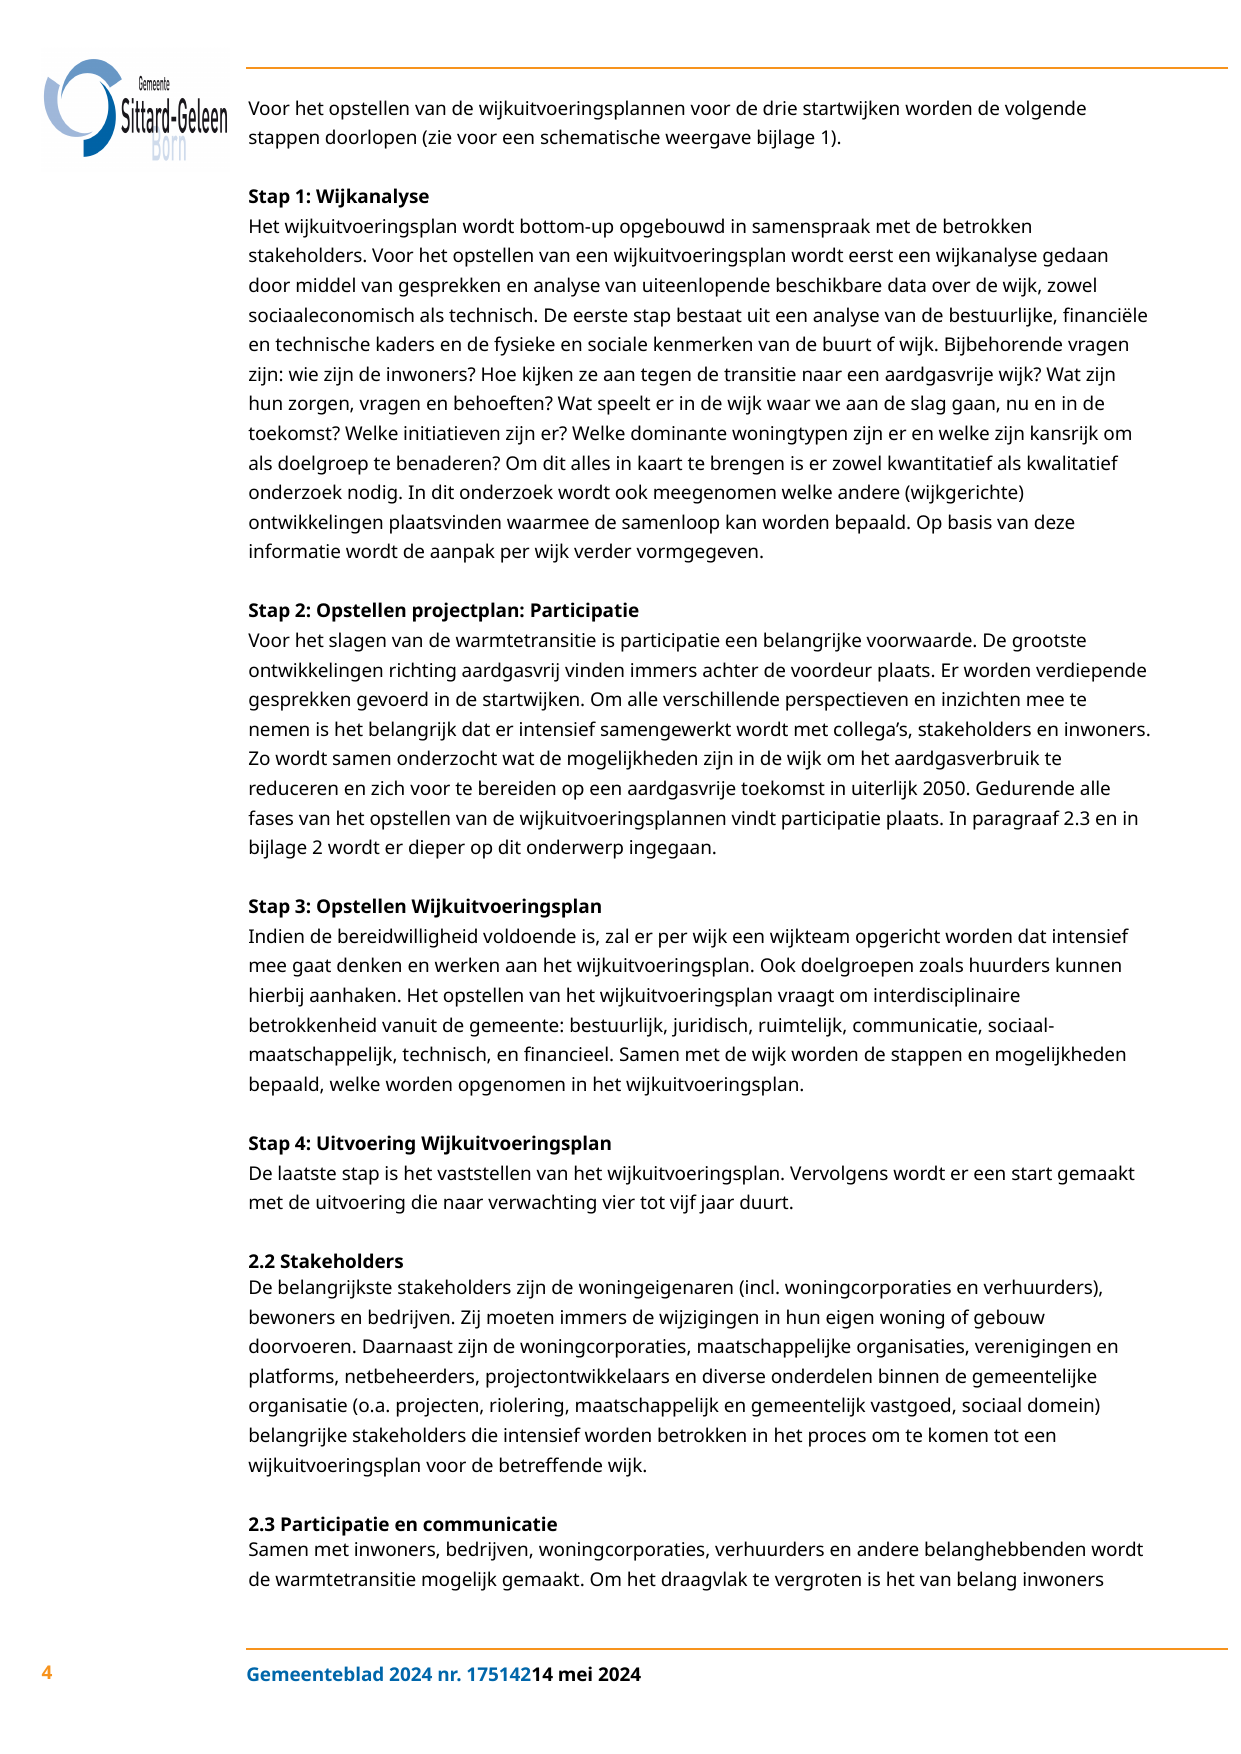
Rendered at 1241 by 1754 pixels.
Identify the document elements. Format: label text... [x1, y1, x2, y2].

text De laatste stap is het vaststellen van het wijkuitvoeringsplan. Vervolgens wordt er een start gemaakt met de uitvoering die naar verwachting vier tot vijf jaar duurt. [248, 1160, 1152, 1215]
text Stap 1: Wijkanalyse [248, 183, 1152, 209]
picture [41, 47, 231, 172]
text Stap 2: Opstellen projectplan: Participatie [248, 598, 1152, 623]
text Voor het opstellen van de wijkuitvoeringsplannen voor de drie startwijken worden de volgende stappen doorlopen (zie voor een schematische weergave bijlage 1). [248, 95, 1152, 150]
text De belangrijkste stakeholders zijn de woningeigenaren (incl. woningcorporaties en verhuurders), bewoners en bedrijven. Zij moeten immers de wijzigingen in hun eigen woning of gebouw doorvoeren. Daarnaast zijn de woningcorporaties, maatschappelijke organisaties, verenigingen en platforms, netbeheerders, projectontwikkelaars en diverse onderdelen binnen de gemeentelijke organisatie (o.a. projecten, riolering, maatschappelijk en gemeentelijk vastgoed, sociaal domein) belangrijke stakeholders die intensief worden betrokken in het proces om te komen tot een wijkuitvoeringsplan voor de betreffende wijk. [248, 1274, 1152, 1477]
text Voor het slagen van de warmtetransitie is participatie een belangrijke voorwaarde. De grootste ontwikkelingen richting aardgasvrij vinden immers achter de voordeur plaats. Er worden verdiepende gesprekken gevoerd in de startwijken. Om alle verschillende perspectieven en inzichten mee te nemen is het belangrijk dat er intensief samengewerkt wordt met collega’s, stakeholders en inwoners. Zo wordt samen onderzocht wat de mogelijkheden zijn in de wijk om het aardgasverbruik te reduceren en zich voor te bereiden op een aardgasvrije toekomst in uiterlijk 2050. Gedurende alle fases van het opstellen van de wijkuitvoeringsplannen vindt participatie plaats. In paragraaf 2.3 en in bijlage 2 wordt er dieper op dit onderwerp ingegaan. [248, 627, 1152, 860]
text 2.2 Stakeholders [248, 1248, 1152, 1274]
text Indien de bereidwilligheid voldoende is, zal er per wijk een wijkteam opgericht worden dat intensief mee gaat denken en werken aan het wijkuitvoeringsplan. Ook doelgroepen zoals huurders kunnen hierbij aanhaken. Het opstellen van het wijkuitvoeringsplan vraagt om interdisciplinaire betrokkenheid vanuit de gemeente: bestuurlijk, juridisch, ruimtelijk, communicatie, sociaal-maatschappelijk, technisch, en financieel. Samen met de wijk worden de stappen en mogelijkheden bepaald, welke worden opgenomen in het wijkuitvoeringsplan. [248, 923, 1152, 1097]
text Het wijkuitvoeringsplan wordt bottom-up opgebouwd in samenspraak met de betrokken stakeholders. Voor het opstellen van een wijkuitvoeringsplan wordt eerst een wijkanalyse gedaan door middel van gesprekken en analyse van uiteenlopende beschikbare data over de wijk, zowel sociaaleconomisch als technisch. De eerste stap bestaat uit een analyse van de bestuurlijke, financiële en technische kaders en de fysieke en sociale kenmerken van de buurt of wijk. Bijbehorende vragen zijn: wie zijn de inwoners? Hoe kijken ze aan tegen de transitie naar een aardgasvrije wijk? Wat zijn hun zorgen, vragen en behoeften? Wat speelt er in de wijk waar we aan de slag gaan, nu en in de toekomst? Welke initiatieven zijn er? Welke dominante woningtypen zijn er en welke zijn kansrijk om als doelgroep te benaderen? Om dit alles in kaart te brengen is er zowel kwantitatief als kwalitatief onderzoek nodig. In dit onderzoek wordt ook meegenomen welke andere (wijkgerichte) ontwikkelingen plaatsvinden waarmee de samenloop kan worden bepaald. Op basis van deze informatie wordt de aanpak per wijk verder vormgegeven. [248, 213, 1152, 564]
text Samen met inwoners, bedrijven, woningcorporaties, verhuurders en andere belanghebbenden wordt de warmtetransitie mogelijk gemaakt. Om het draagvlak te vergroten is het van belang inwoners [248, 1537, 1152, 1592]
text 2.3 Participatie en communicatie [248, 1511, 1152, 1537]
text Stap 4: Uitvoering Wijkuitvoeringsplan [248, 1130, 1152, 1156]
text Stap 3: Opstellen Wijkuitvoeringsplan [248, 893, 1152, 919]
